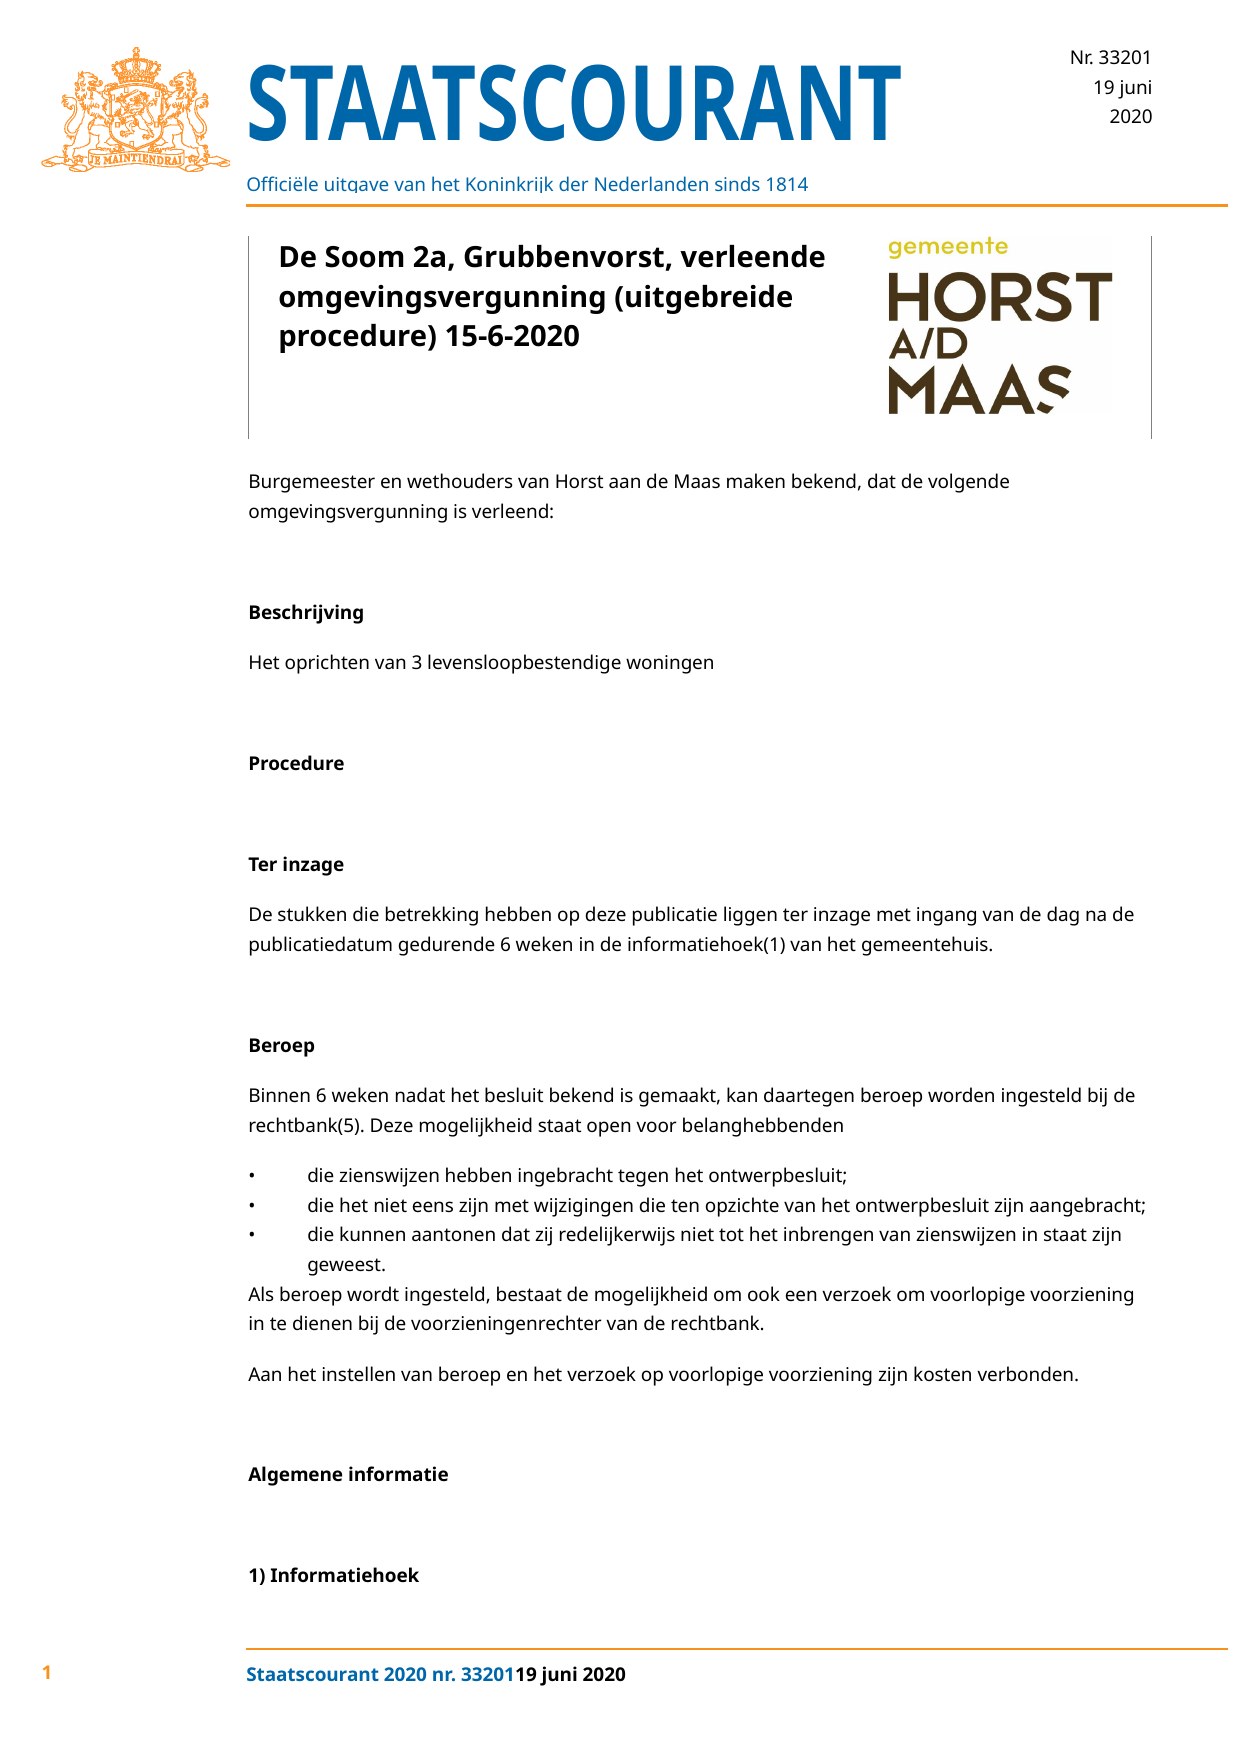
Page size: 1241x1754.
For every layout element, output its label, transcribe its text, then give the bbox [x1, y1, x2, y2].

list die zienswijzen hebben ingebracht tegen het ontwerpbesluit; [248, 1162, 1152, 1188]
table_header [1113, 236, 1151, 413]
table_header De Soom 2a, Grubbenvorst, verleende omgevingsvergunning (uitgebreide procedure) 15-6-2020 [249, 236, 850, 439]
text Het oprichten van 3 levensloopbestendige woningen [248, 649, 1152, 675]
text Algemene informatie [248, 1462, 1152, 1487]
text Aan het instellen van beroep en het verzoek op voorlopige voorziening zijn kosten verbonden. [248, 1361, 1152, 1386]
picture [888, 236, 1113, 414]
table_header [850, 414, 1151, 439]
table_header [850, 236, 888, 413]
text Procedure [248, 750, 1152, 776]
text 1) Informatiehoek [248, 1562, 1152, 1588]
list die kunnen aantonen dat zij redelijkerwijs niet tot het inbrengen van zienswijzen in staat zijn geweest. [248, 1222, 1152, 1277]
text De stukken die betrekking hebben op deze publicatie liggen ter inzage met ingang van de dag na de publicatiedatum gedurende 6 weken in de informatiehoek(1) van het gemeentehuis. [248, 902, 1152, 957]
text Beroep [248, 1032, 1152, 1058]
text Ter inzage [248, 851, 1152, 877]
text Als beroep wordt ingesteld, bestaat de mogelijkheid om ook een verzoek om voorlopige voorziening in te dienen bij de voorzieningenrechter van de rechtbank. [248, 1281, 1152, 1336]
text Binnen 6 weken nadat het besluit bekend is gemaakt, kan daartegen beroep worden ingesteld bij de rechtbank(5). Deze mogelijkheid staat open voor belanghebbenden [248, 1082, 1152, 1138]
list die het niet eens zijn met wijzigingen die ten opzichte van het ontwerpbesluit zijn aangebracht; [248, 1192, 1152, 1218]
picture [41, 47, 231, 172]
text Burgemeester en wethouders van Horst aan de Maas maken bekend, dat de volgende omgevingsvergunning is verleend: [248, 469, 1152, 524]
text Beschrijving [248, 599, 1152, 625]
